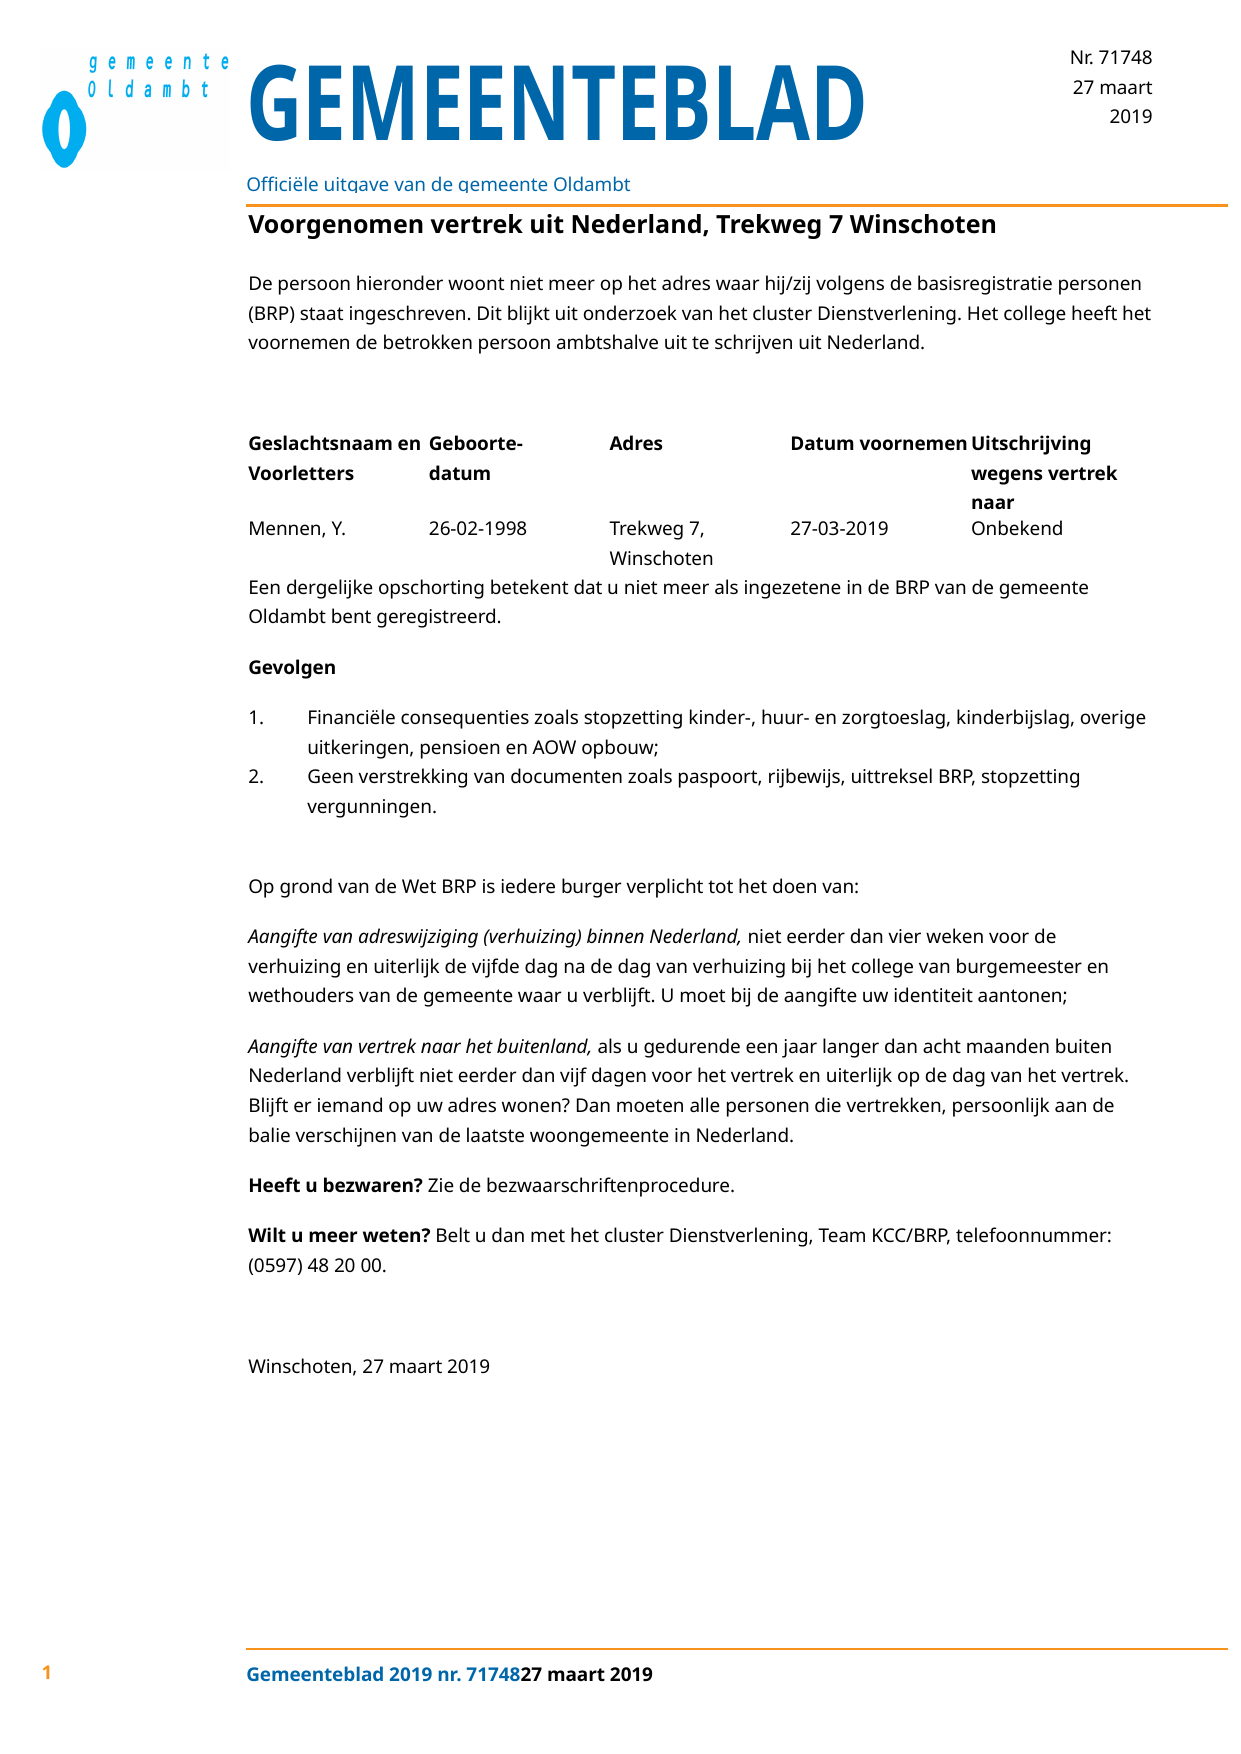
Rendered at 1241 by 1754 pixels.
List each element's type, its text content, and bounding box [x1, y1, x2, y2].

list Financiële consequenties zoals stopzetting kinder-, huur- en zorgtoeslag, kinderbijslag, overige uitkeringen, pensioen en AOW opbouw; [248, 704, 1152, 759]
text Een dergelijke opschorting betekent dat u niet meer als ingezetene in de BRP van de gemeente Oldambt bent geregistreerd. [248, 574, 1152, 629]
text Gevolgen [248, 654, 1152, 679]
table_cell Trekweg 7, Winschoten [609, 515, 790, 571]
text Heeft u bezwaren? Zie de bezwaarschriftenprocedure. [248, 1172, 1152, 1198]
table_header Adres [609, 430, 790, 515]
table_header Uitschrijving wegens vertrek naar [971, 430, 1152, 515]
text De persoon hieronder woont niet meer op het adres waar hij/zij volgens de basisregistratie personen (BRP) staat ingeschreven. Dit blijkt uit onderzoek van het cluster Dienstverlening. Het college heeft het voornemen de betrokken persoon ambtshalve uit te schrijven uit Nederland. [248, 270, 1152, 355]
list Geen verstrekking van documenten zoals paspoort, rijbewijs, uittreksel BRP, stopzetting vergunningen. [248, 763, 1152, 819]
table_cell 27-03-2019 [790, 515, 971, 571]
table_cell 26-02-1998 [429, 515, 609, 571]
table_cell Onbekend [971, 515, 1152, 571]
text Aangifte van adreswijziging (verhuizing) binnen Nederland, niet eerder dan vier weken voor de verhuizing en uiterlijk de vijfde dag na de dag van verhuizing bij het college van burgemeester en wethouders van de gemeente waar u verblijft. U moet bij de aangifte uw identiteit aantonen; [248, 923, 1152, 1008]
text Op grond van de Wet BRP is iedere burger verplicht tot het doen van: [248, 873, 1152, 899]
picture [41, 47, 231, 172]
table_header Geboorte- datum [429, 430, 609, 515]
table_cell Mennen, Y. [248, 515, 429, 571]
text Voorgenomen vertrek uit Nederland, Trekweg 7 Winschoten [248, 207, 1152, 241]
text Aangifte van vertrek naar het buitenland, als u gedurende een jaar langer dan acht maanden buiten Nederland verblijft niet eerder dan vijf dagen voor het vertrek en uiterlijk op de dag van het vertrek. Blijft er iemand op uw adres wonen? Dan moeten alle personen die vertrekken, persoonlijk aan de balie verschijnen van de laatste woongemeente in Nederland. [248, 1033, 1152, 1147]
table_header Datum voornemen [790, 430, 971, 515]
text Winschoten, 27 maart 2019 [248, 1353, 1152, 1379]
table_header Geslachtsnaam en Voorletters [248, 430, 429, 515]
text Wilt u meer weten? Belt u dan met het cluster Dienstverlening, Team KCC/BRP, telefoonnummer: (0597) 48 20 00. [248, 1223, 1152, 1278]
